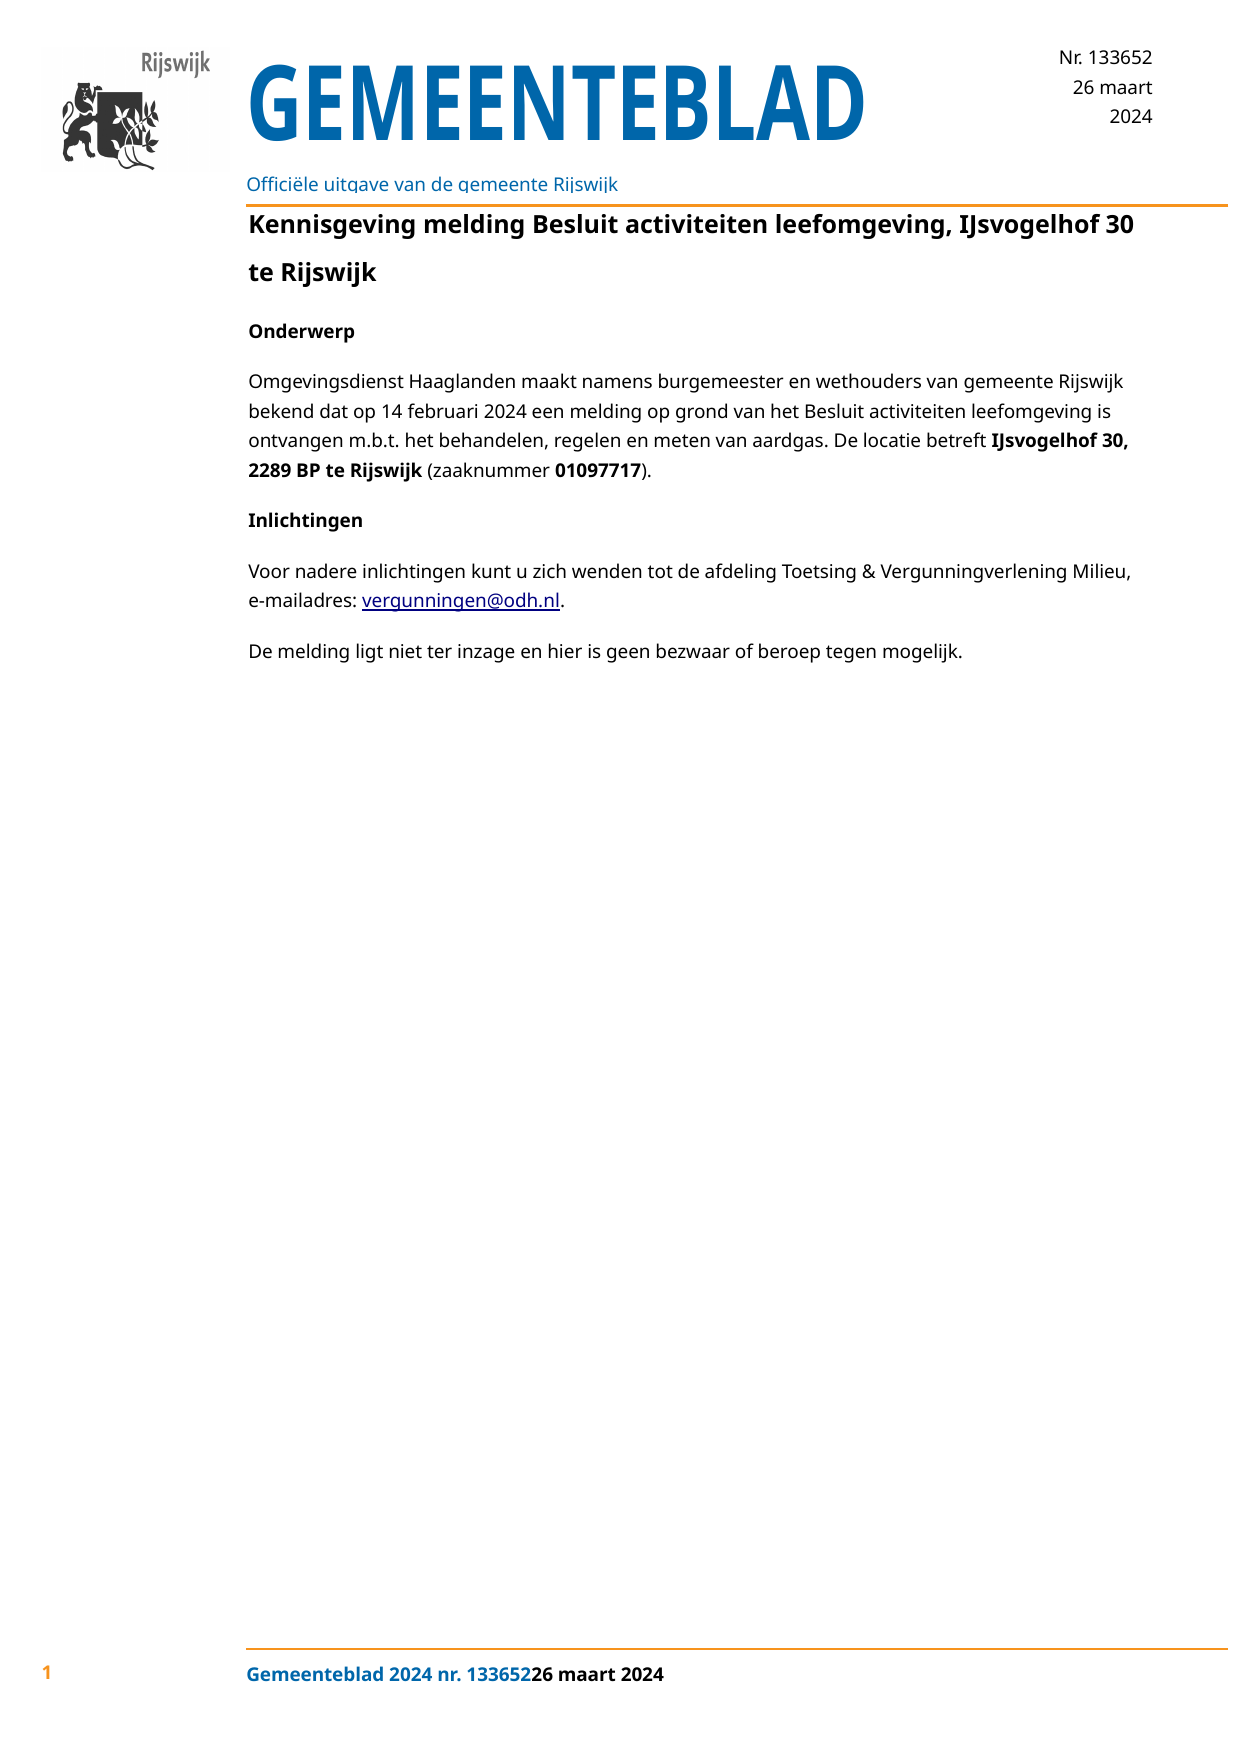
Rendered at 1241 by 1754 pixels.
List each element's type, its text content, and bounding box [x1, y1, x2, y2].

text Omgevingsdienst Haaglanden maakt namens burgemeester en wethouders van gemeente Rijswijk bekend dat op 14 februari 2024 een melding op grond van het Besluit activiteiten leefomgeving is ontvangen m.b.t. het behandelen, regelen en meten van aardgas. De locatie betreft IJsvogelhof 30, 2289 BP te Rijswijk (zaaknummer 01097717). [248, 368, 1152, 483]
text Kennisgeving melding Besluit activiteiten leefomgeving, IJsvogelhof 30 te Rijswijk [248, 207, 1152, 288]
text Voor nadere inlichtingen kunt u zich wenden tot de afdeling Toetsing & Vergunningverlening Milieu, e-mailadres: vergunningen@odh.nl. [248, 558, 1152, 613]
text De melding ligt niet ter inzage en hier is geen bezwaar of beroep tegen mogelijk. [248, 638, 1152, 664]
text Onderwerp [248, 318, 1152, 344]
text Inlichtingen [248, 507, 1152, 533]
picture [41, 47, 231, 172]
